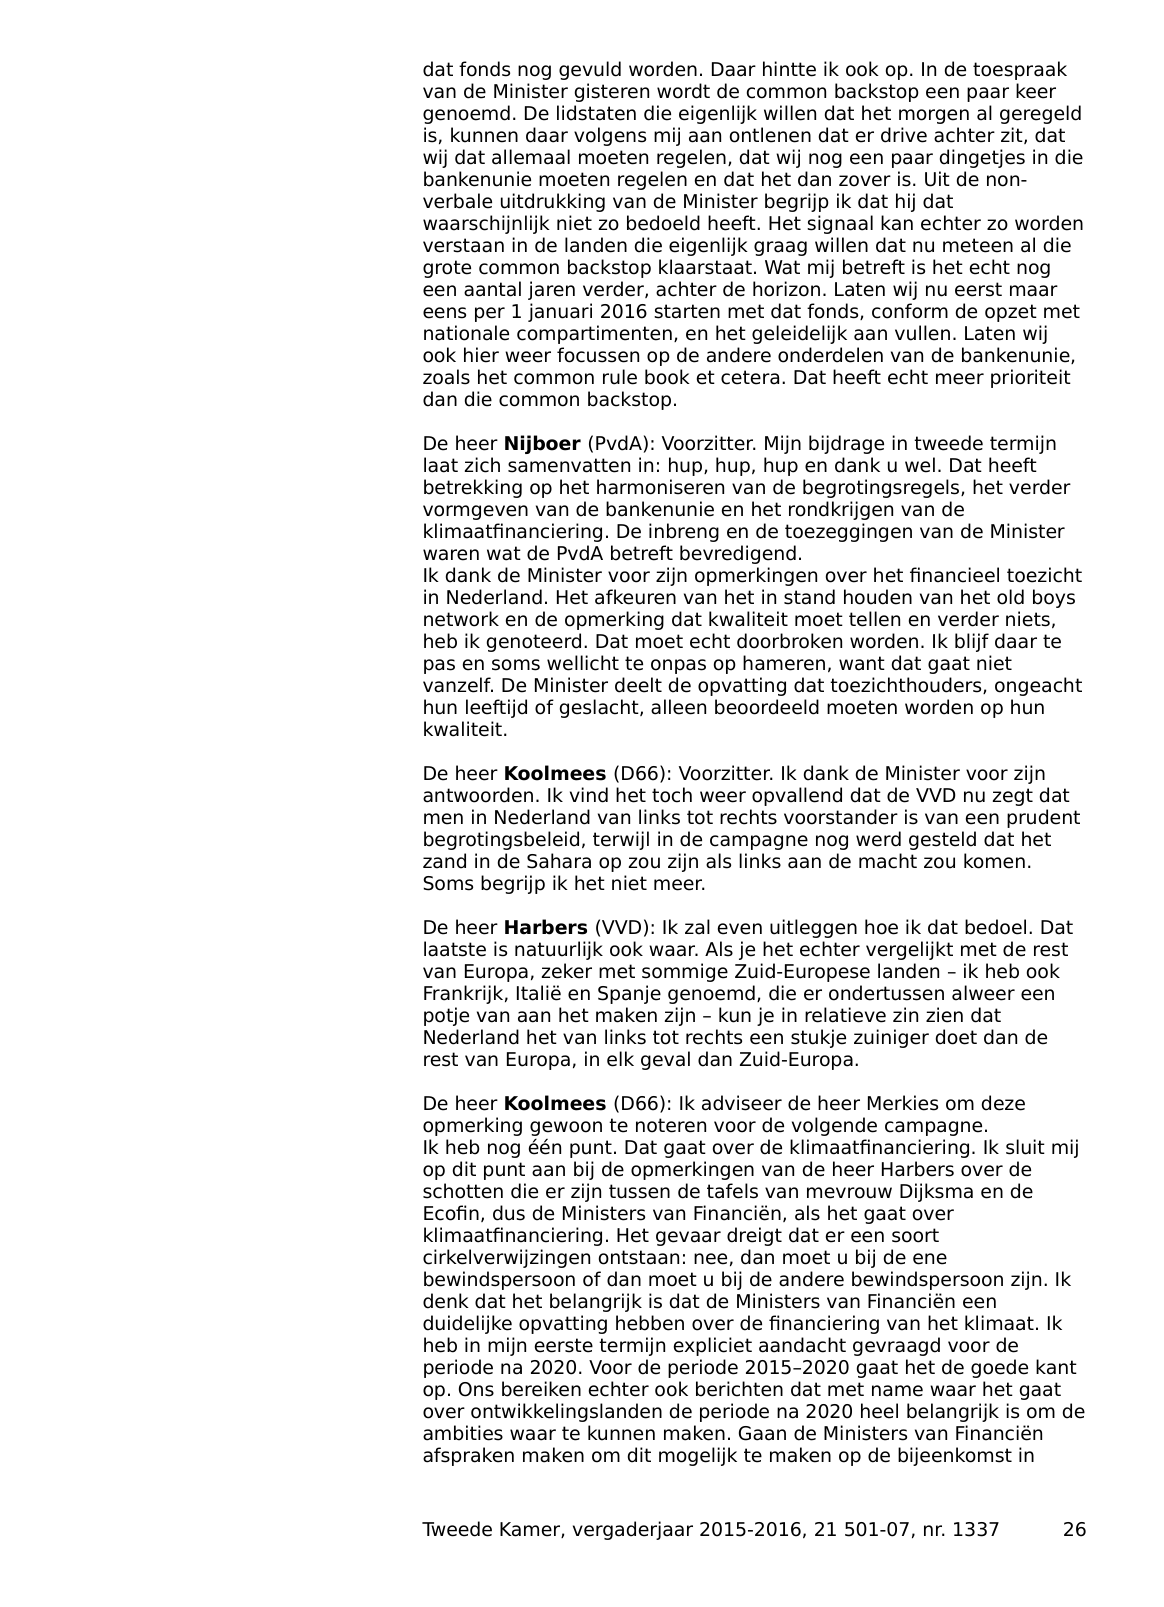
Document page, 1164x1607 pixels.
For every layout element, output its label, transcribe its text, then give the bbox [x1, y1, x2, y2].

text Ik dank de Minister voor zijn opmerkingen over het financieel toezicht in Nederland. Het afkeuren van het in stand houden van het old boys network en de opmerking dat kwaliteit moet tellen en verder niets, heb ik genoteerd. Dat moet echt doorbroken worden. Ik blijf daar te pas en soms wellicht te onpas op hameren, want dat gaat niet vanzelf. De Minister deelt de opvatting dat toezichthouders, ongeacht hun leeftijd of geslacht, alleen beoordeeld moeten worden op hun kwaliteit. [422, 565, 1087, 741]
text Ik heb nog één punt. Dat gaat over de klimaatfinanciering. Ik sluit mij op dit punt aan bij de opmerkingen van de heer Harbers over de schotten die er zijn tussen de tafels van mevrouw Dijksma en de Ecofin, dus de Ministers van Financiën, als het gaat over klimaatfinanciering. Het gevaar dreigt dat er een soort cirkelverwijzingen ontstaan: nee, dan moet u bij de ene bewindspersoon of dan moet u bij de andere bewindspersoon zijn. Ik denk dat het belangrijk is dat de Ministers van Financiën een duidelijke opvatting hebben over de financiering van het klimaat. Ik heb in mijn eerste termijn expliciet aandacht gevraagd voor de periode na 2020. Voor de periode 2015–2020 gaat het de goede kant op. Ons bereiken echter ook berichten dat met name waar het gaat over ontwikkelingslanden de periode na 2020 heel belangrijk is om de ambities waar te kunnen maken. Gaan de Ministers van Financiën afspraken maken om dit mogelijk te maken op de bijeenkomst in [422, 1137, 1087, 1467]
text De heer Harbers (VVD): Ik zal even uitleggen hoe ik dat bedoel. Dat laatste is natuurlijk ook waar. Als je het echter vergelijkt met de rest van Europa, zeker met sommige Zuid-Europese landen – ik heb ook Frankrijk, Italië en Spanje genoemd, die er ondertussen alweer een potje van aan het maken zijn – kun je in relatieve zin zien dat Nederland het van links tot rechts een stukje zuiniger doet dan de rest van Europa, in elk geval dan Zuid-Europa. [422, 917, 1087, 1071]
text De heer Koolmees (D66): Ik adviseer de heer Merkies om deze opmerking gewoon te noteren voor de volgende campagne. [422, 1093, 1087, 1137]
text dat fonds nog gevuld worden. Daar hintte ik ook op. In de toespraak van de Minister gisteren wordt de common backstop een paar keer genoemd. De lidstaten die eigenlijk willen dat het morgen al geregeld is, kunnen daar volgens mij aan ontlenen dat er drive achter zit, dat wij dat allemaal moeten regelen, dat wij nog een paar dingetjes in die bankenunie moeten regelen en dat het dan zover is. Uit de non-verbale uitdrukking van de Minister begrijp ik dat hij dat waarschijnlijk niet zo bedoeld heeft. Het signaal kan echter zo worden verstaan in de landen die eigenlijk graag willen dat nu meteen al die grote common backstop klaarstaat. Wat mij betreft is het echt nog een aantal jaren verder, achter de horizon. Laten wij nu eerst maar eens per 1 januari 2016 starten met dat fonds, conform de opzet met nationale compartimenten, en het geleidelijk aan vullen. Laten wij ook hier weer focussen op de andere onderdelen van de bankenunie, zoals het common rule book et cetera. Dat heeft echt meer prioriteit dan die common backstop. [422, 59, 1087, 411]
text De heer Nijboer (PvdA): Voorzitter. Mijn bijdrage in tweede termijn laat zich samenvatten in: hup, hup, hup en dank u wel. Dat heeft betrekking op het harmoniseren van de begrotingsregels, het verder vormgeven van de bankenunie en het rondkrijgen van de klimaatfinanciering. De inbreng en de toezeggingen van de Minister waren wat de PvdA betreft bevredigend. [422, 433, 1087, 565]
text De heer Koolmees (D66): Voorzitter. Ik dank de Minister voor zijn antwoorden. Ik vind het toch weer opvallend dat de VVD nu zegt dat men in Nederland van links tot rechts voorstander is van een prudent begrotingsbeleid, terwijl in de campagne nog werd gesteld dat het zand in de Sahara op zou zijn als links aan de macht zou komen. Soms begrijp ik het niet meer. [422, 763, 1087, 895]
